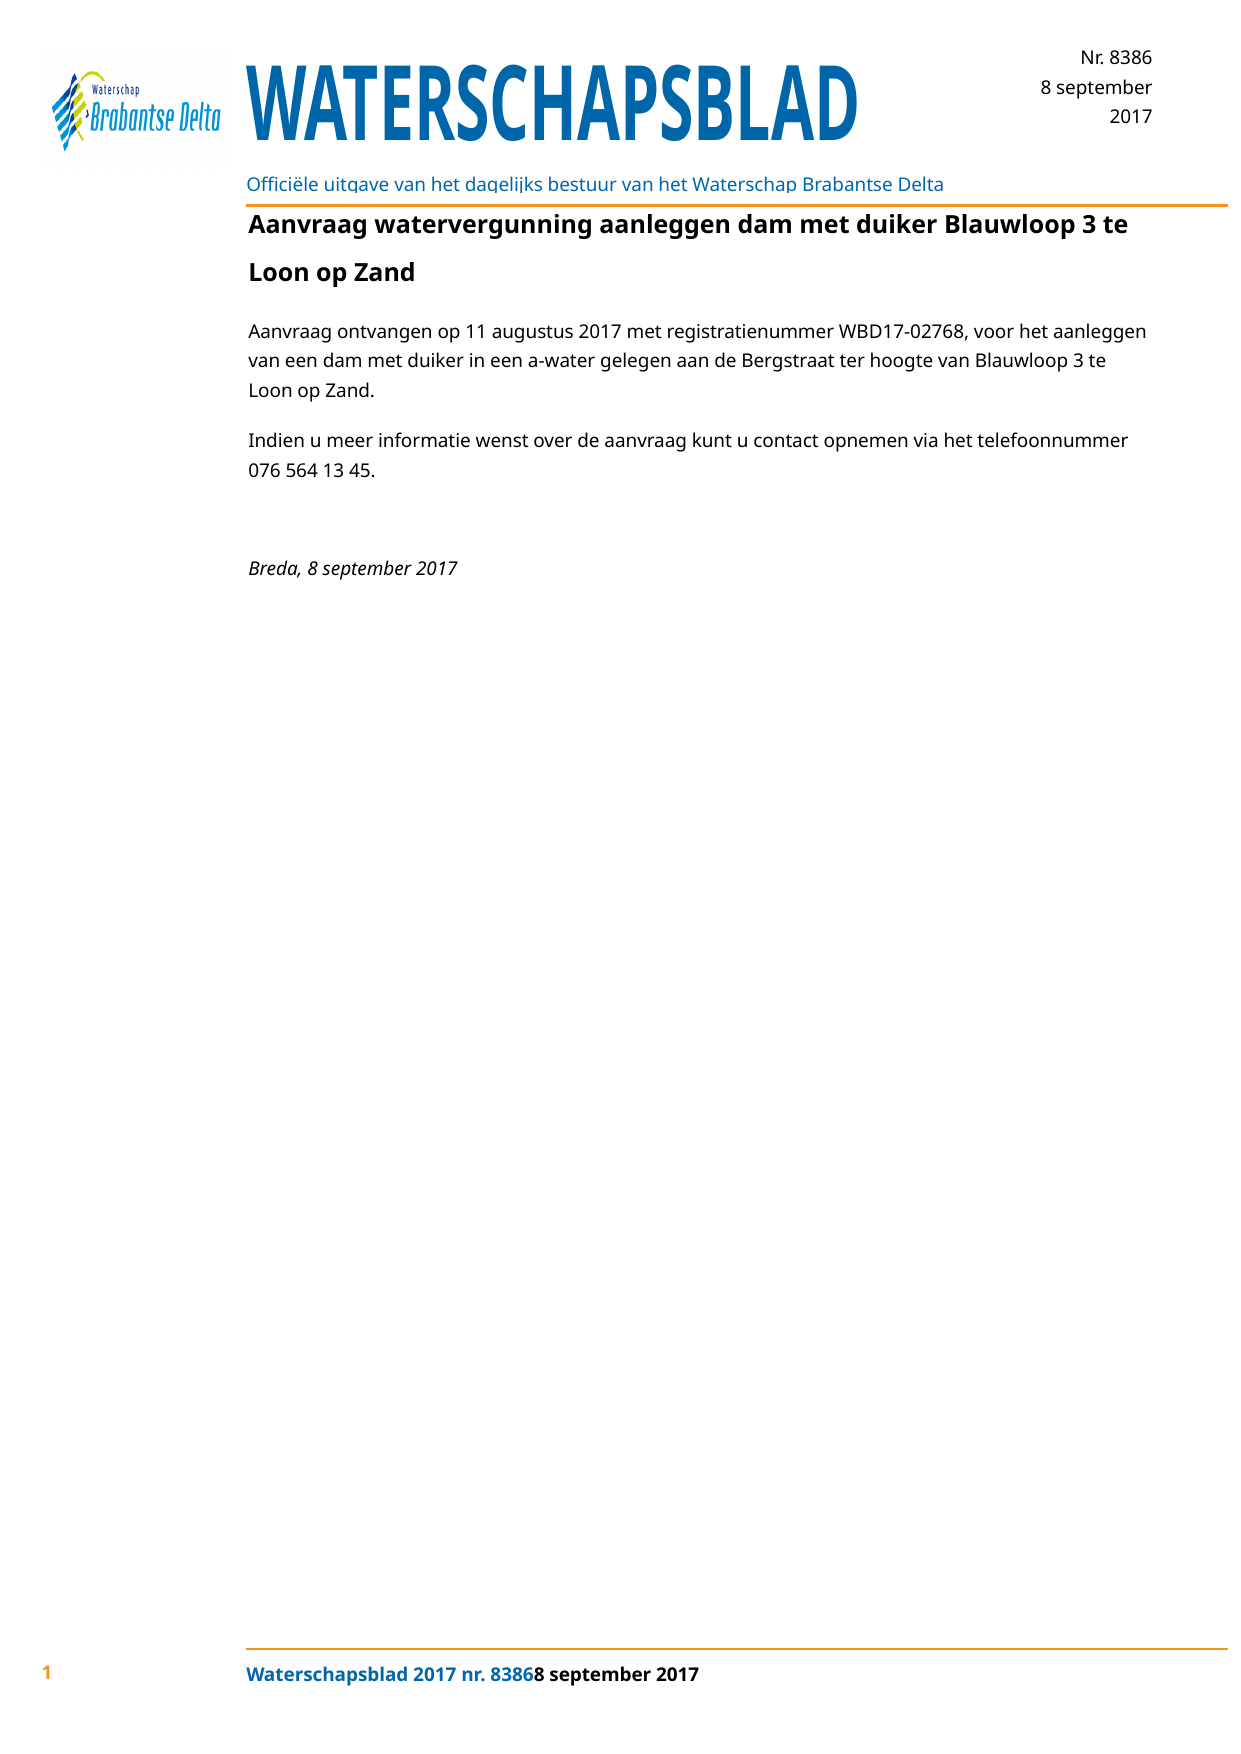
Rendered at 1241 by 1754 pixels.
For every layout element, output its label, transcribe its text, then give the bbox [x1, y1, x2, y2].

text Aanvraag watervergunning aanleggen dam met duiker Blauwloop 3 te Loon op Zand [248, 207, 1152, 288]
picture [41, 47, 231, 172]
text Indien u meer informatie wenst over de aanvraag kunt u contact opnemen via het telefoonnummer 076 564 13 45. [248, 427, 1152, 483]
text Breda, 8 september 2017 [248, 555, 1152, 581]
text Aanvraag ontvangen op 11 augustus 2017 met registratienummer WBD17-02768, voor het aanleggen van een dam met duiker in een a-water gelegen aan de Bergstraat ter hoogte van Blauwloop 3 te Loon op Zand. [248, 318, 1152, 403]
